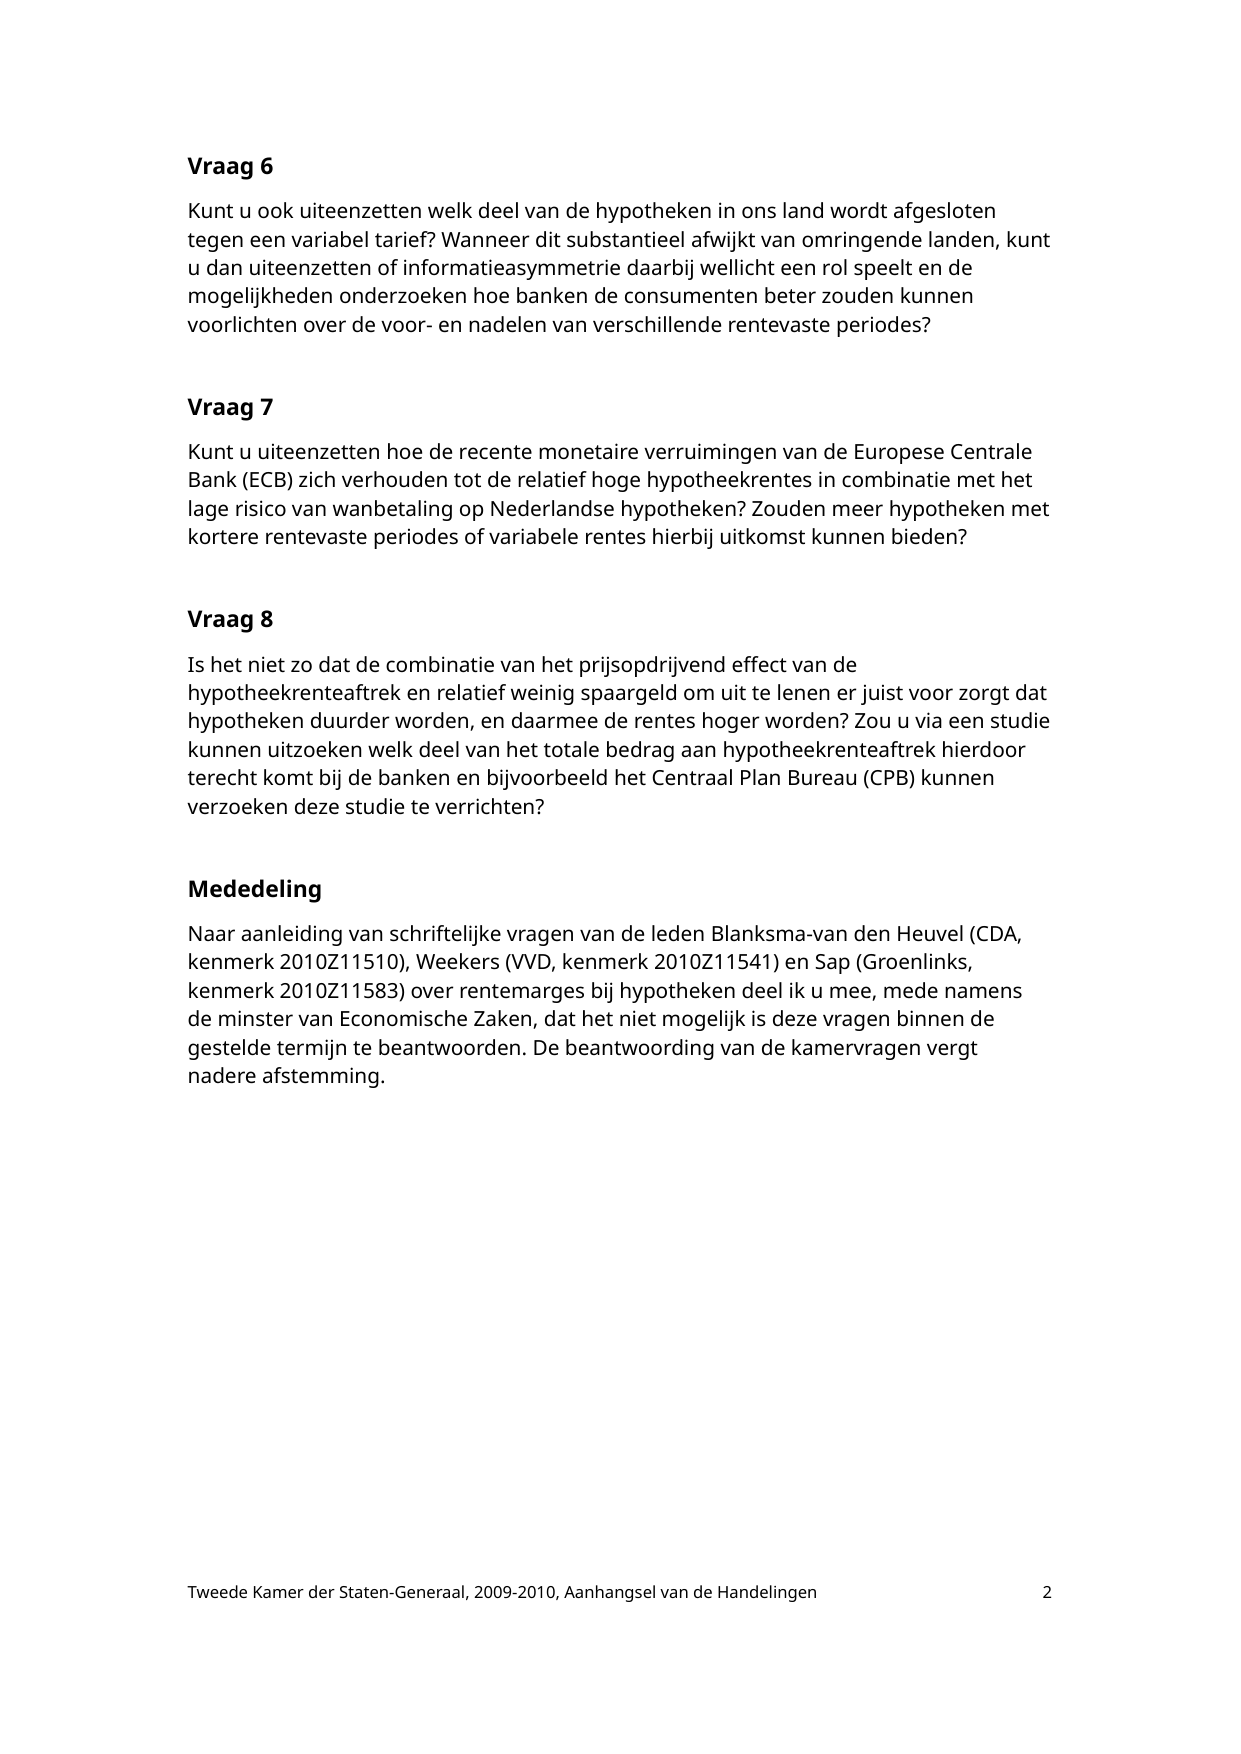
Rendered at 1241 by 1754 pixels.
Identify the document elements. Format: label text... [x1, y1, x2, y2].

subtitle Mededeling [187, 873, 1053, 904]
text Is het niet zo dat de combinatie van het prijsopdrijvend effect van de hypotheekrenteaftrek en relatief weinig spaargeld om uit te lenen er juist voor zorgt dat hypotheken duurder worden, en daarmee de rentes hoger worden? Zou u via een studie kunnen uitzoeken welk deel van het totale bedrag aan hypotheekrenteaftrek hierdoor terecht komt bij de banken en bijvoorbeeld het Centraal Plan Bureau (CPB) kunnen verzoeken deze studie te verrichten? [187, 650, 1053, 820]
subtitle Vraag 7 [187, 391, 1053, 422]
subtitle Vraag 6 [187, 150, 1053, 181]
text Naar aanleiding van schriftelijke vragen van de leden Blanksma-van den Heuvel (CDA, kenmerk 2010Z11510), Weekers (VVD, kenmerk 2010Z11541) en Sap (Groenlinks, kenmerk 2010Z11583) over rentemarges bij hypotheken deel ik u mee, mede namens de minster van Economische Zaken, dat het niet mogelijk is deze vragen binnen de gestelde termijn te beantwoorden. De beantwoording van de kamervragen vergt nadere afstemming. [187, 919, 1053, 1090]
text Kunt u ook uiteenzetten welk deel van de hypotheken in ons land wordt afgesloten tegen een variabel tarief? Wanneer dit substantieel afwijkt van omringende landen, kunt u dan uiteenzetten of informatieasymmetrie daarbij wellicht een rol speelt en de mogelijkheden onderzoeken hoe banken de consumenten beter zouden kunnen voorlichten over de voor- en nadelen van verschillende rentevaste periodes? [187, 196, 1053, 338]
subtitle Vraag 8 [187, 603, 1053, 635]
text Kunt u uiteenzetten hoe de recente monetaire verruimingen van de Europese Centrale Bank (ECB) zich verhouden tot de relatief hoge hypotheekrentes in combinatie met het lage risico van wanbetaling op Nederlandse hypotheken? Zouden meer hypotheken met kortere rentevaste periodes of variabele rentes hierbij uitkomst kunnen bieden? [187, 437, 1053, 551]
